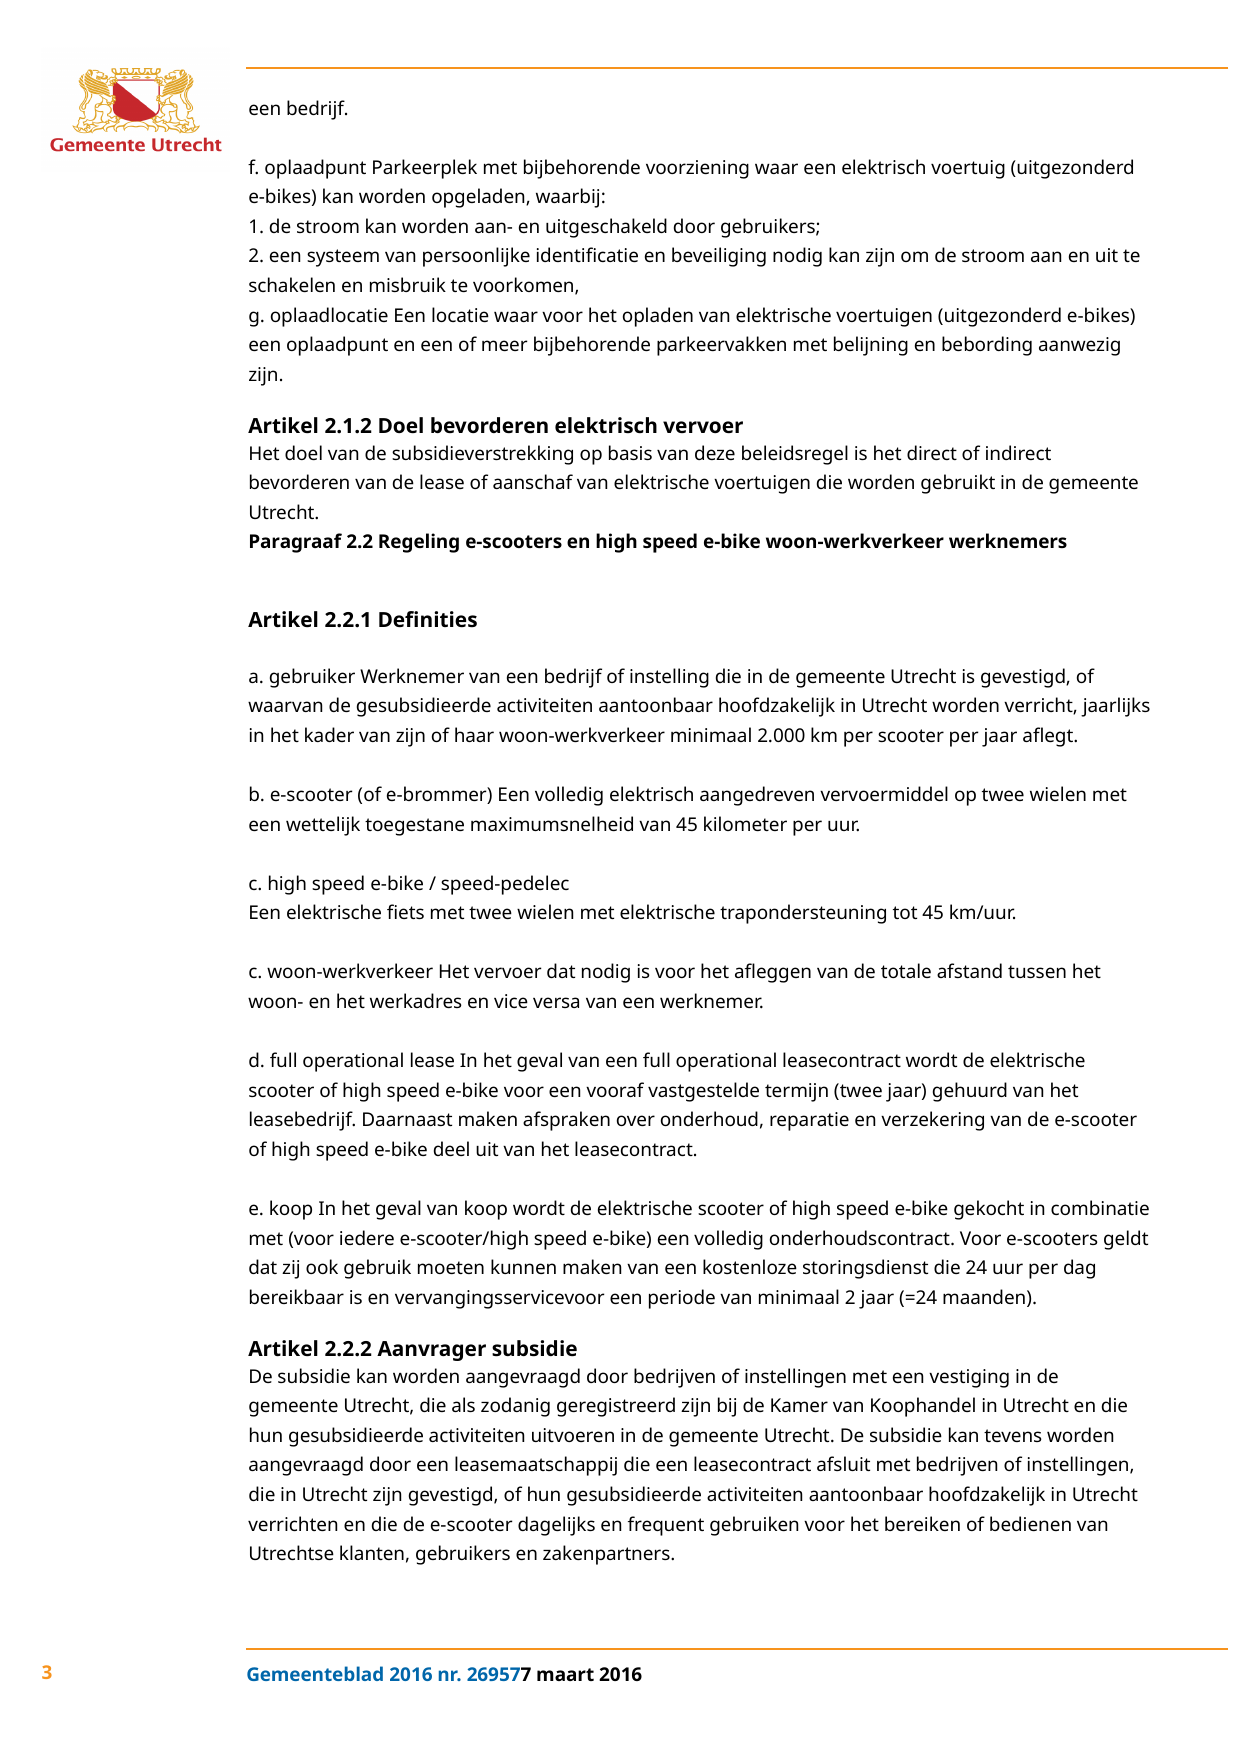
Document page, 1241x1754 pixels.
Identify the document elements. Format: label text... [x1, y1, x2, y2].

text d. full operational lease In het geval van een full operational leasecontract wordt de elektrische scooter of high speed e-bike voor een vooraf vastgestelde termijn (twee jaar) gehuurd van het leasebedrijf. Daarnaast maken afspraken over onderhoud, reparatie en verzekering van de e-scooter of high speed e-bike deel uit van het leasecontract. [248, 1047, 1152, 1162]
text g. oplaadlocatie Een locatie waar voor het opladen van elektrische voertuigen (uitgezonderd e-bikes) een oplaadpunt en een of meer bijbehorende parkeervakken met belijning en bebording aanwezig zijn. [248, 302, 1152, 387]
text c. high speed e-bike / speed-pedelec [248, 870, 1152, 896]
text f. oplaadpunt Parkeerplek met bijbehorende voorziening waar een elektrisch voertuig (uitgezonderd e-bikes) kan worden opgeladen, waarbij: [248, 154, 1152, 209]
text Een elektrische fiets met twee wielen met elektrische trapondersteuning tot 45 km/uur. [248, 899, 1152, 925]
text 2. een systeem van persoonlijke identificatie en beveiliging nodig kan zijn om de stroom aan en uit te schakelen en misbruik te voorkomen, [248, 243, 1152, 298]
text c. woon-werkverkeer Het vervoer dat nodig is voor het afleggen van de totale afstand tussen het woon- en het werkadres en vice versa van een werknemer. [248, 959, 1152, 1014]
text De subsidie kan worden aangevraagd door bedrijven of instellingen met een vestiging in de gemeente Utrecht, die als zodanig geregistreerd zijn bij de Kamer van Koophandel in Utrecht en die hun gesubsidieerde activiteiten uitvoeren in de gemeente Utrecht. De subsidie kan tevens worden aangevraagd door een leasemaatschappij die een leasecontract afsluit met bedrijven of instellingen, die in Utrecht zijn gevestigd, of hun gesubsidieerde activiteiten aantoonbaar hoofdzakelijk in Utrecht verrichten en die de e-scooter dagelijks en frequent gebruiken voor het bereiken of bedienen van Utrechtse klanten, gebruikers en zakenpartners. [248, 1363, 1152, 1566]
text e. koop In het geval van koop wordt de elektrische scooter of high speed e-bike gekocht in combinatie met (voor iedere e-scooter/high speed e-bike) een volledig onderhoudscontract. Voor e-scooters geldt dat zij ook gebruik moeten kunnen maken van een kostenloze storingsdienst die 24 uur per dag bereikbaar is en vervangingsservicevoor een periode van minimaal 2 jaar (=24 maanden). [248, 1195, 1152, 1310]
picture [41, 47, 231, 172]
text b. e-scooter (of e-brommer) Een volledig elektrisch aangedreven vervoermiddel op twee wielen met een wettelijk toegestane maximumsnelheid van 45 kilometer per uur. [248, 781, 1152, 836]
text a. gebruiker Werknemer van een bedrijf of instelling die in de gemeente Utrecht is gevestigd, of waarvan de gesubsidieerde activiteiten aantoonbaar hoofdzakelijk in Utrecht worden verricht, jaarlijks in het kader van zijn of haar woon-werkverkeer minimaal 2.000 km per scooter per jaar aflegt. [248, 663, 1152, 748]
text Paragraaf 2.2 Regeling e-scooters en high speed e-bike woon-werkverkeer werknemers [248, 529, 1152, 554]
text 1. de stroom kan worden aan- en uitgeschakeld door gebruikers; [248, 213, 1152, 239]
text een bedrijf. [248, 95, 1152, 121]
text Artikel 2.1.2 Doel bevorderen elektrisch vervoer [248, 411, 1152, 440]
text Het doel van de subsidieverstrekking op basis van deze beleidsregel is het direct of indirect bevorderen van de lease of aanschaf van elektrische voertuigen die worden gebruikt in de gemeente Utrecht. [248, 440, 1152, 525]
text Artikel 2.2.1 Definities [248, 605, 1152, 633]
text Artikel 2.2.2 Aanvrager subsidie [248, 1334, 1152, 1363]
